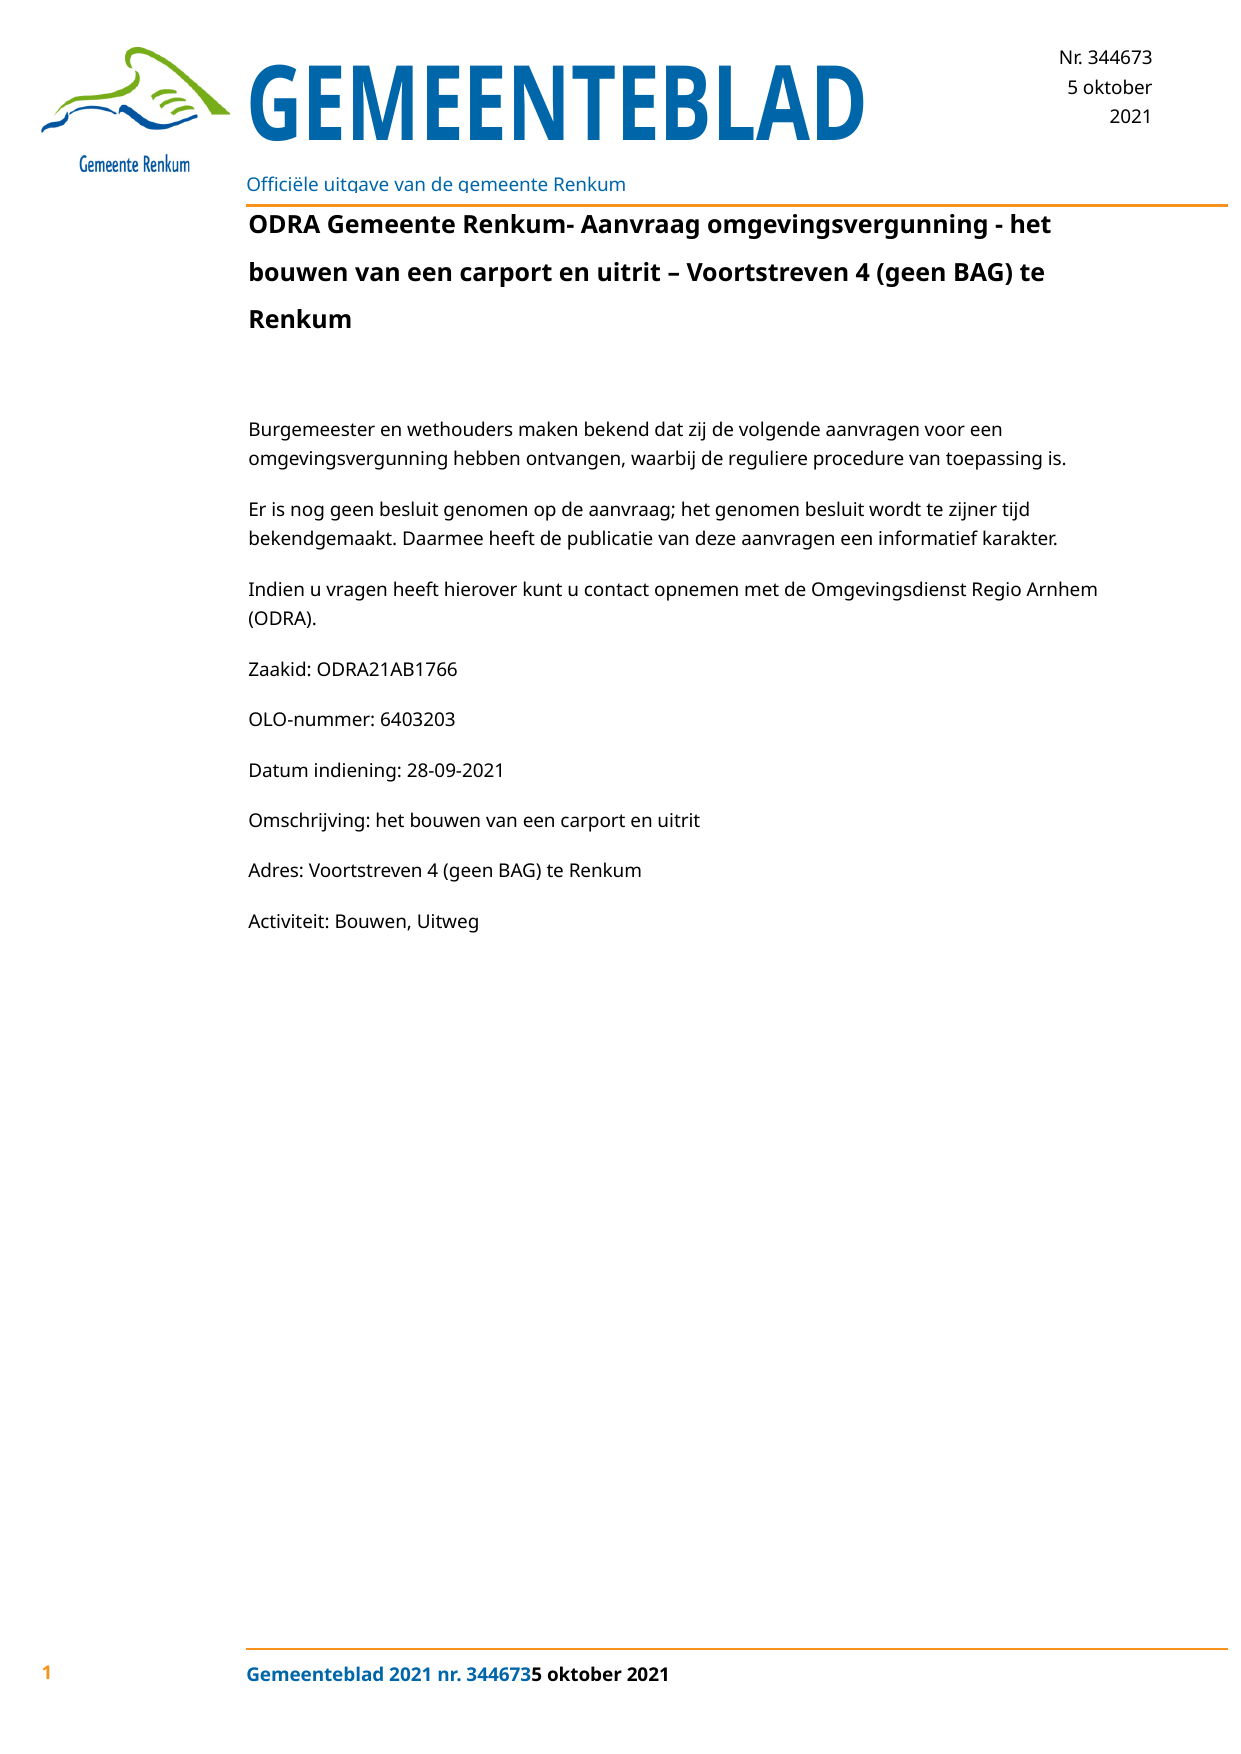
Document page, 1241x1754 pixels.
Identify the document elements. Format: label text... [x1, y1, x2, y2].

text Indien u vragen heeft hierover kunt u contact opnemen met de Omgevingsdienst Regio Arnhem (ODRA). [248, 576, 1152, 631]
text Omschrijving: het bouwen van een carport en uitrit [248, 807, 1152, 833]
text Er is nog geen besluit genomen op de aanvraag; het genomen besluit wordt te zijner tijd bekendgemaakt. Daarmee heeft de publicatie van deze aanvragen een informatief karakter. [248, 496, 1152, 551]
text Burgemeester en wethouders maken bekend dat zij de volgende aanvragen voor een omgevingsvergunning hebben ontvangen, waarbij de reguliere procedure van toepassing is. [248, 416, 1152, 471]
text ODRA Gemeente Renkum- Aanvraag omgevingsvergunning - het bouwen van een carport en uitrit – Voortstreven 4 (geen BAG) te Renkum [248, 207, 1152, 336]
text OLO-nummer: 6403203 [248, 706, 1152, 732]
text Zaakid: ODRA21AB1766 [248, 656, 1152, 682]
text Activiteit: Bouwen, Uitweg [248, 908, 1152, 934]
text Datum indiening: 28-09-2021 [248, 757, 1152, 782]
text Adres: Voortstreven 4 (geen BAG) te Renkum [248, 858, 1152, 883]
picture [41, 47, 231, 172]
